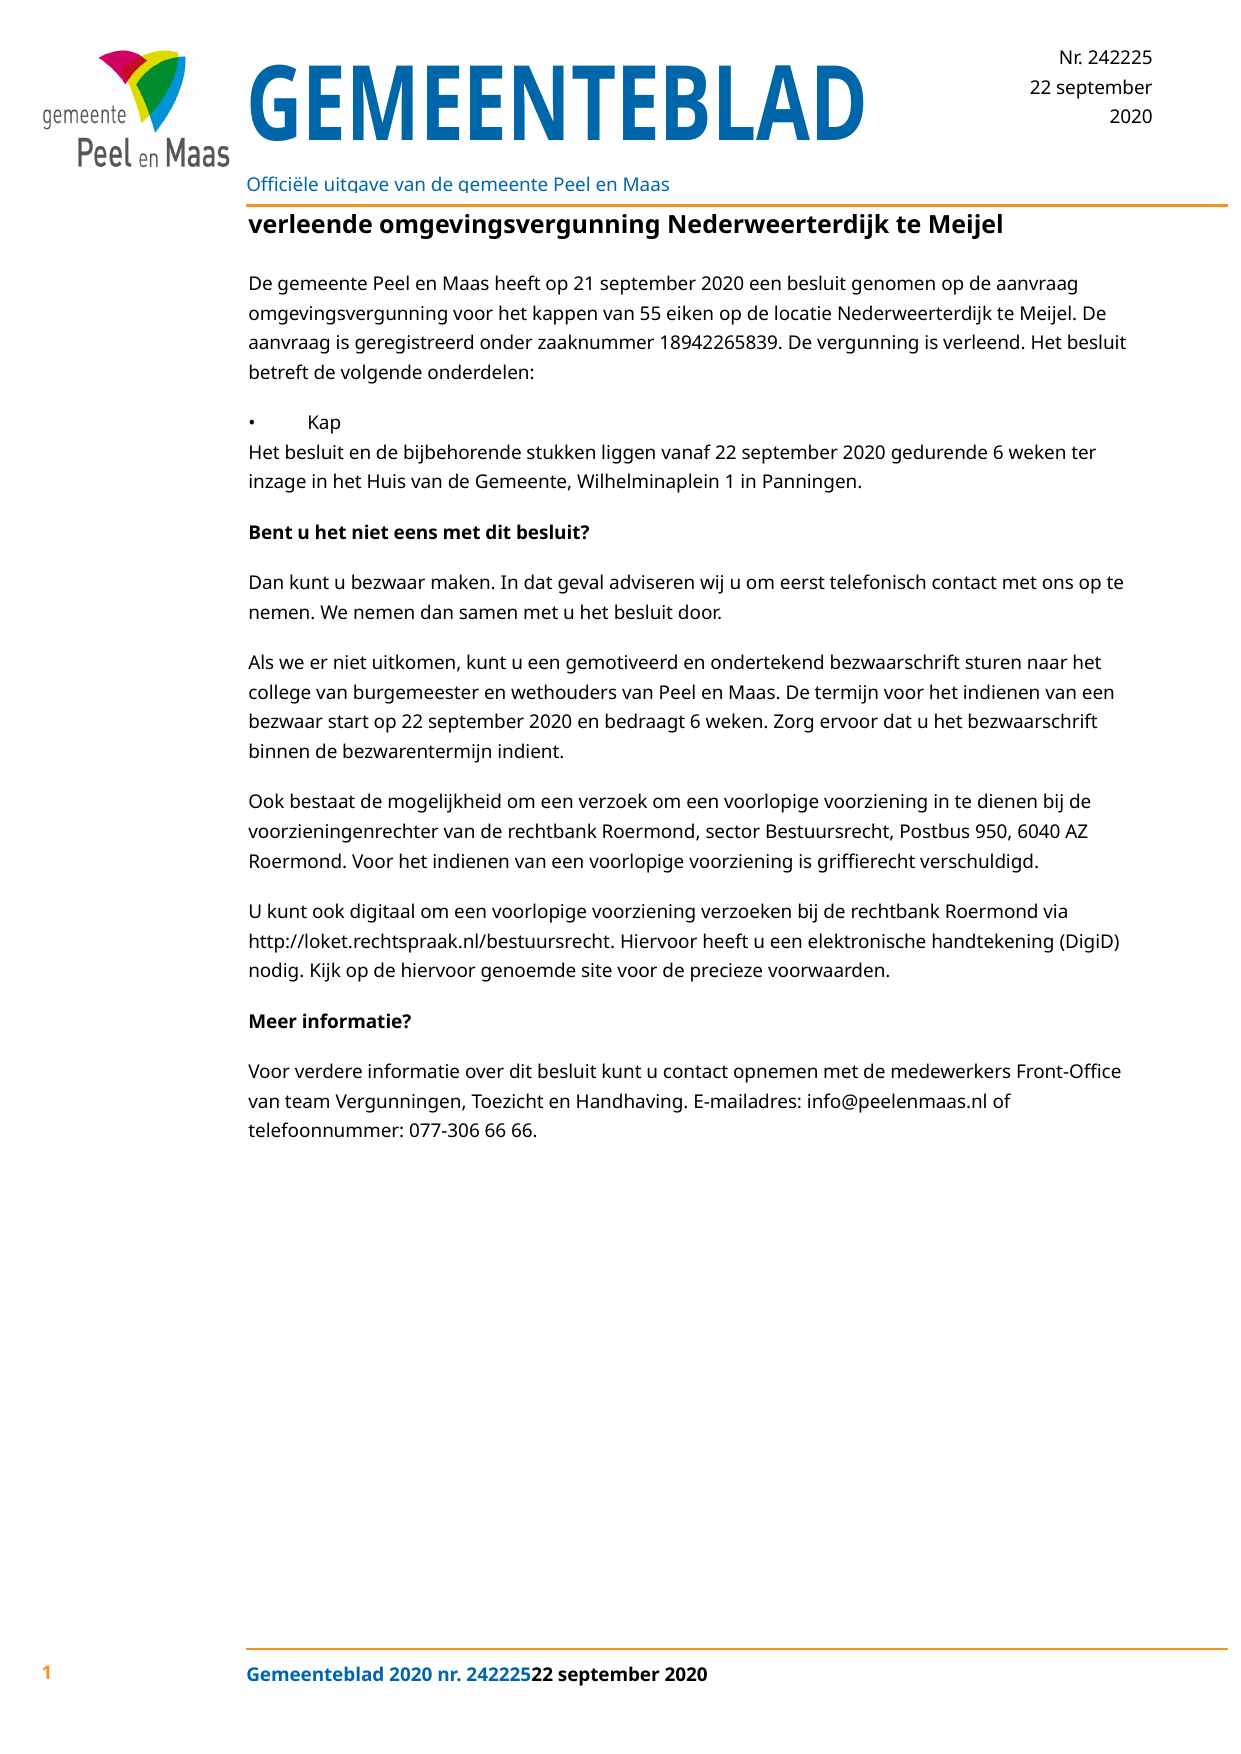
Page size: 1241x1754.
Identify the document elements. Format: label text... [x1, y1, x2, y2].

text Het besluit en de bijbehorende stukken liggen vanaf 22 september 2020 gedurende 6 weken ter inzage in het Huis van de Gemeente, Wilhelminaplein 1 in Panningen. [248, 439, 1152, 494]
text Ook bestaat de mogelijkheid om een verzoek om een voorlopige voorziening in te dienen bij de voorzieningenrechter van de rechtbank Roermond, sector Bestuursrecht, Postbus 950, 6040 AZ Roermond. Voor het indienen van een voorlopige voorziening is griffierecht verschuldigd. [248, 789, 1152, 873]
text Bent u het niet eens met dit besluit? [248, 519, 1152, 545]
text Voor verdere informatie over dit besluit kunt u contact opnemen met de medewerkers Front-Office van team Vergunningen, Toezicht en Handhaving. E-mailadres: info@peelenmaas.nl of telefoonnummer: 077-306 66 66. [248, 1058, 1152, 1143]
text Meer informatie? [248, 1008, 1152, 1033]
text Dan kunt u bezwaar maken. In dat geval adviseren wij u om eerst telefonisch contact met ons op te nemen. We nemen dan samen met u het besluit door. [248, 569, 1152, 625]
list Kap [248, 409, 1152, 435]
text U kunt ook digitaal om een voorlopige voorziening verzoeken bij de rechtbank Roermond via http://loket.rechtspraak.nl/bestuursrecht. Hiervoor heeft u een elektronische handtekening (DigiD) nodig. Kijk op de hiervoor genoemde site voor de precieze voorwaarden. [248, 898, 1152, 983]
text verleende omgevingsvergunning Nederweerterdijk te Meijel [248, 207, 1152, 241]
picture [41, 47, 231, 172]
text Als we er niet uitkomen, kunt u een gemotiveerd en ondertekend bezwaarschrift sturen naar het college van burgemeester en wethouders van Peel en Maas. De termijn voor het indienen van een bezwaar start op 22 september 2020 en bedraagt 6 weken. Zorg ervoor dat u het bezwaarschrift binnen de bezwarentermijn indient. [248, 649, 1152, 764]
text De gemeente Peel en Maas heeft op 21 september 2020 een besluit genomen op de aanvraag omgevingsvergunning voor het kappen van 55 eiken op de locatie Nederweerterdijk te Meijel. De aanvraag is geregistreerd onder zaaknummer 18942265839. De vergunning is verleend. Het besluit betreft de volgende onderdelen: [248, 270, 1152, 385]
